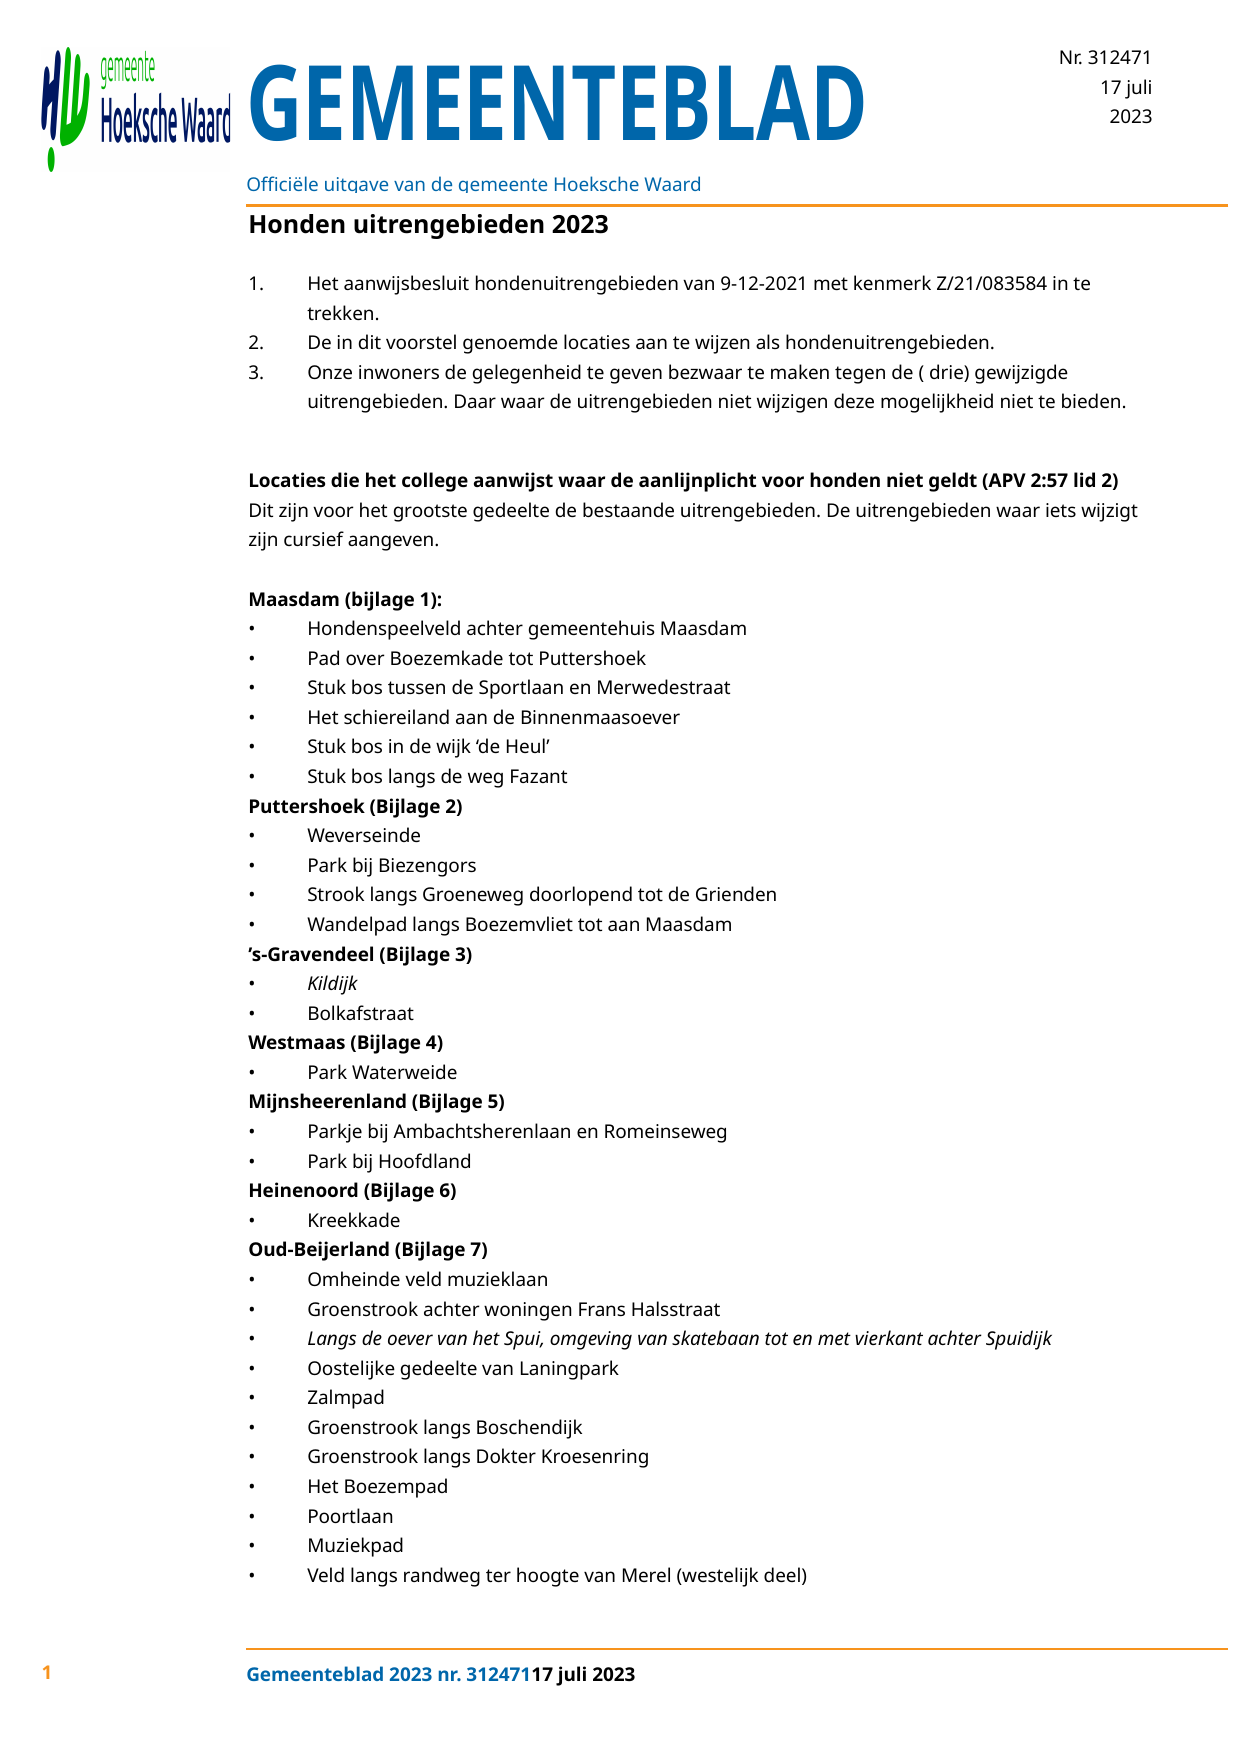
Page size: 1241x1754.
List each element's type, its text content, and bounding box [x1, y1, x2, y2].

list Weverseinde [248, 822, 1152, 848]
list Groenstrook langs Dokter Kroesenring [248, 1444, 1152, 1469]
text Puttershoek (Bijlage 2) [248, 793, 1152, 819]
list Park bij Biezengors [248, 852, 1152, 878]
text Maasdam (bijlage 1): [248, 586, 1152, 612]
list Onze inwoners de gelegenheid te geven bezwaar te maken tegen de ( drie) gewijzigde uitrengebieden. Daar waar de uitrengebieden niet wijzigen deze mogelijkheid niet te bieden. [248, 359, 1152, 414]
list Stuk bos tussen de Sportlaan en Merwedestraat [248, 674, 1152, 700]
list Muziekpad [248, 1532, 1152, 1558]
list Parkje bij Ambachtsherenlaan en Romeinseweg [248, 1118, 1152, 1144]
list Groenstrook achter woningen Frans Halsstraat [248, 1296, 1152, 1322]
list Het schiereiland aan de Binnenmaasoever [248, 704, 1152, 730]
text Dit zijn voor het grootste gedeelte de bestaande uitrengebieden. De uitrengebieden waar iets wijzigt zijn cursief aangeven. [248, 497, 1152, 552]
text ’s-Gravendeel (Bijlage 3) [248, 941, 1152, 967]
list Bolkafstraat [248, 1000, 1152, 1026]
list Park bij Hoofdland [248, 1148, 1152, 1174]
list Zalmpad [248, 1384, 1152, 1410]
list Strook langs Groeneweg doorlopend tot de Grienden [248, 882, 1152, 907]
list Kreekkade [248, 1207, 1152, 1233]
list Wandelpad langs Boezemvliet tot aan Maasdam [248, 911, 1152, 937]
text Mijnsheerenland (Bijlage 5) [248, 1089, 1152, 1114]
list Stuk bos langs de weg Fazant [248, 763, 1152, 789]
list Veld langs randweg ter hoogte van Merel (westelijk deel) [248, 1562, 1152, 1588]
list Het aanwijsbesluit hondenuitrengebieden van 9-12-2021 met kenmerk Z/21/083584 in te trekken. [248, 270, 1152, 326]
text Westmaas (Bijlage 4) [248, 1029, 1152, 1055]
list Omheinde veld muzieklaan [248, 1266, 1152, 1292]
list Langs de oever van het Spui, omgeving van skatebaan tot en met vierkant achter Spuidijk [248, 1325, 1152, 1351]
list Het Boezempad [248, 1473, 1152, 1499]
picture [41, 47, 231, 172]
text Heinenoord (Bijlage 6) [248, 1177, 1152, 1203]
list Pad over Boezemkade tot Puttershoek [248, 645, 1152, 671]
list Kildijk [248, 970, 1152, 996]
list Stuk bos in de wijk ‘de Heul’ [248, 734, 1152, 759]
text Locaties die het college aanwijst waar de aanlijnplicht voor honden niet geldt (APV 2:57 lid 2) [248, 467, 1152, 493]
list Park Waterweide [248, 1059, 1152, 1085]
list Oostelijke gedeelte van Laningpark [248, 1355, 1152, 1381]
list Hondenspeelveld achter gemeentehuis Maasdam [248, 615, 1152, 641]
list Poortlaan [248, 1503, 1152, 1529]
list De in dit voorstel genoemde locaties aan te wijzen als hondenuitrengebieden. [248, 329, 1152, 355]
text Oud-Beijerland (Bijlage 7) [248, 1237, 1152, 1262]
list Groenstrook langs Boschendijk [248, 1414, 1152, 1440]
text Honden uitrengebieden 2023 [248, 207, 1152, 241]
